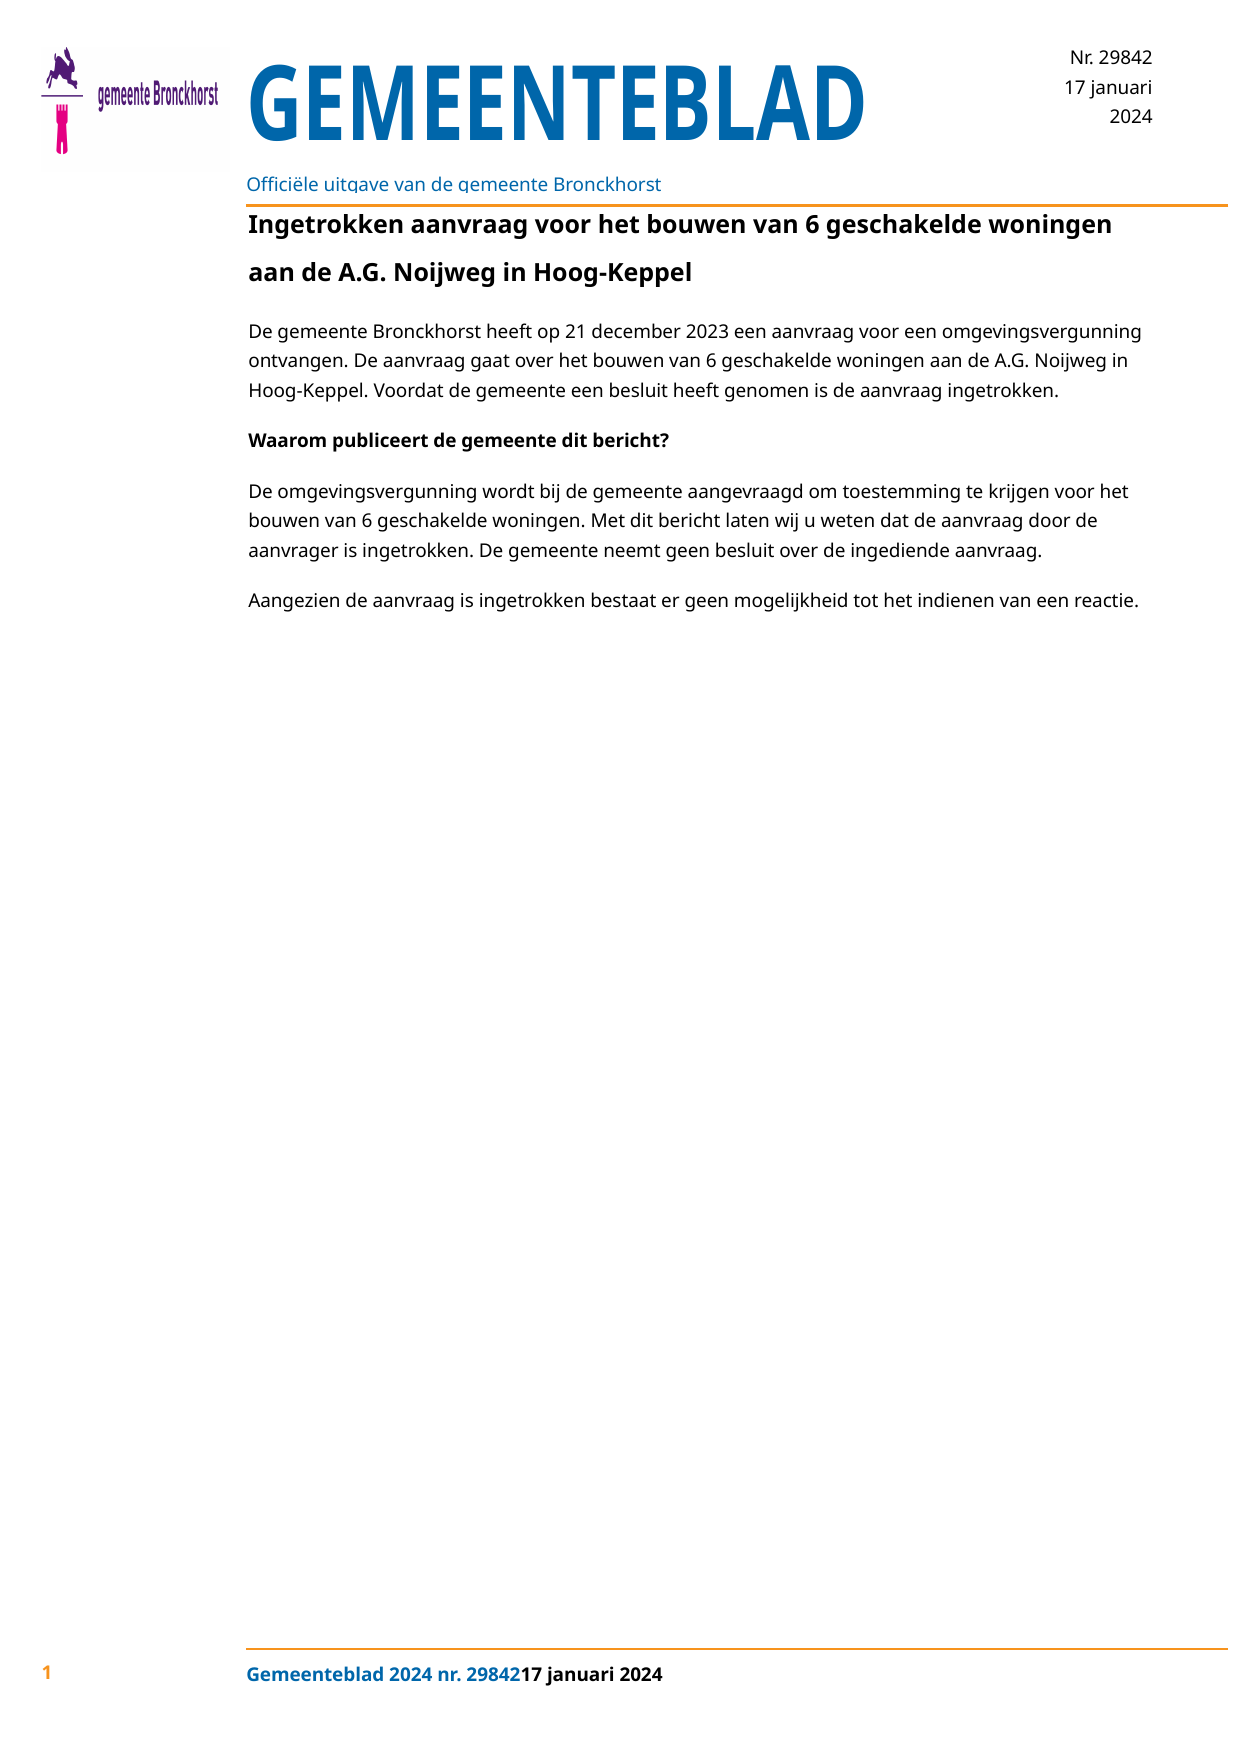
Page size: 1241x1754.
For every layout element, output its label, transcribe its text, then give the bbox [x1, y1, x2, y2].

text De gemeente Bronckhorst heeft op 21 december 2023 een aanvraag voor een omgevingsvergunning ontvangen. De aanvraag gaat over het bouwen van 6 geschakelde woningen aan de A.G. Noijweg in Hoog-Keppel. Voordat de gemeente een besluit heeft genomen is de aanvraag ingetrokken. [248, 318, 1152, 403]
text Waarom publiceert de gemeente dit bericht? [248, 427, 1152, 453]
text De omgevingsvergunning wordt bij de gemeente aangevraagd om toestemming te krijgen voor het bouwen van 6 geschakelde woningen. Met dit bericht laten wij u weten dat de aanvraag door de aanvrager is ingetrokken. De gemeente neemt geen besluit over de ingediende aanvraag. [248, 478, 1152, 563]
text Ingetrokken aanvraag voor het bouwen van 6 geschakelde woningen aan de A.G. Noijweg in Hoog-Keppel [248, 207, 1152, 288]
picture [41, 47, 231, 172]
text Aangezien de aanvraag is ingetrokken bestaat er geen mogelijkheid tot het indienen van een reactie. [248, 587, 1152, 613]
